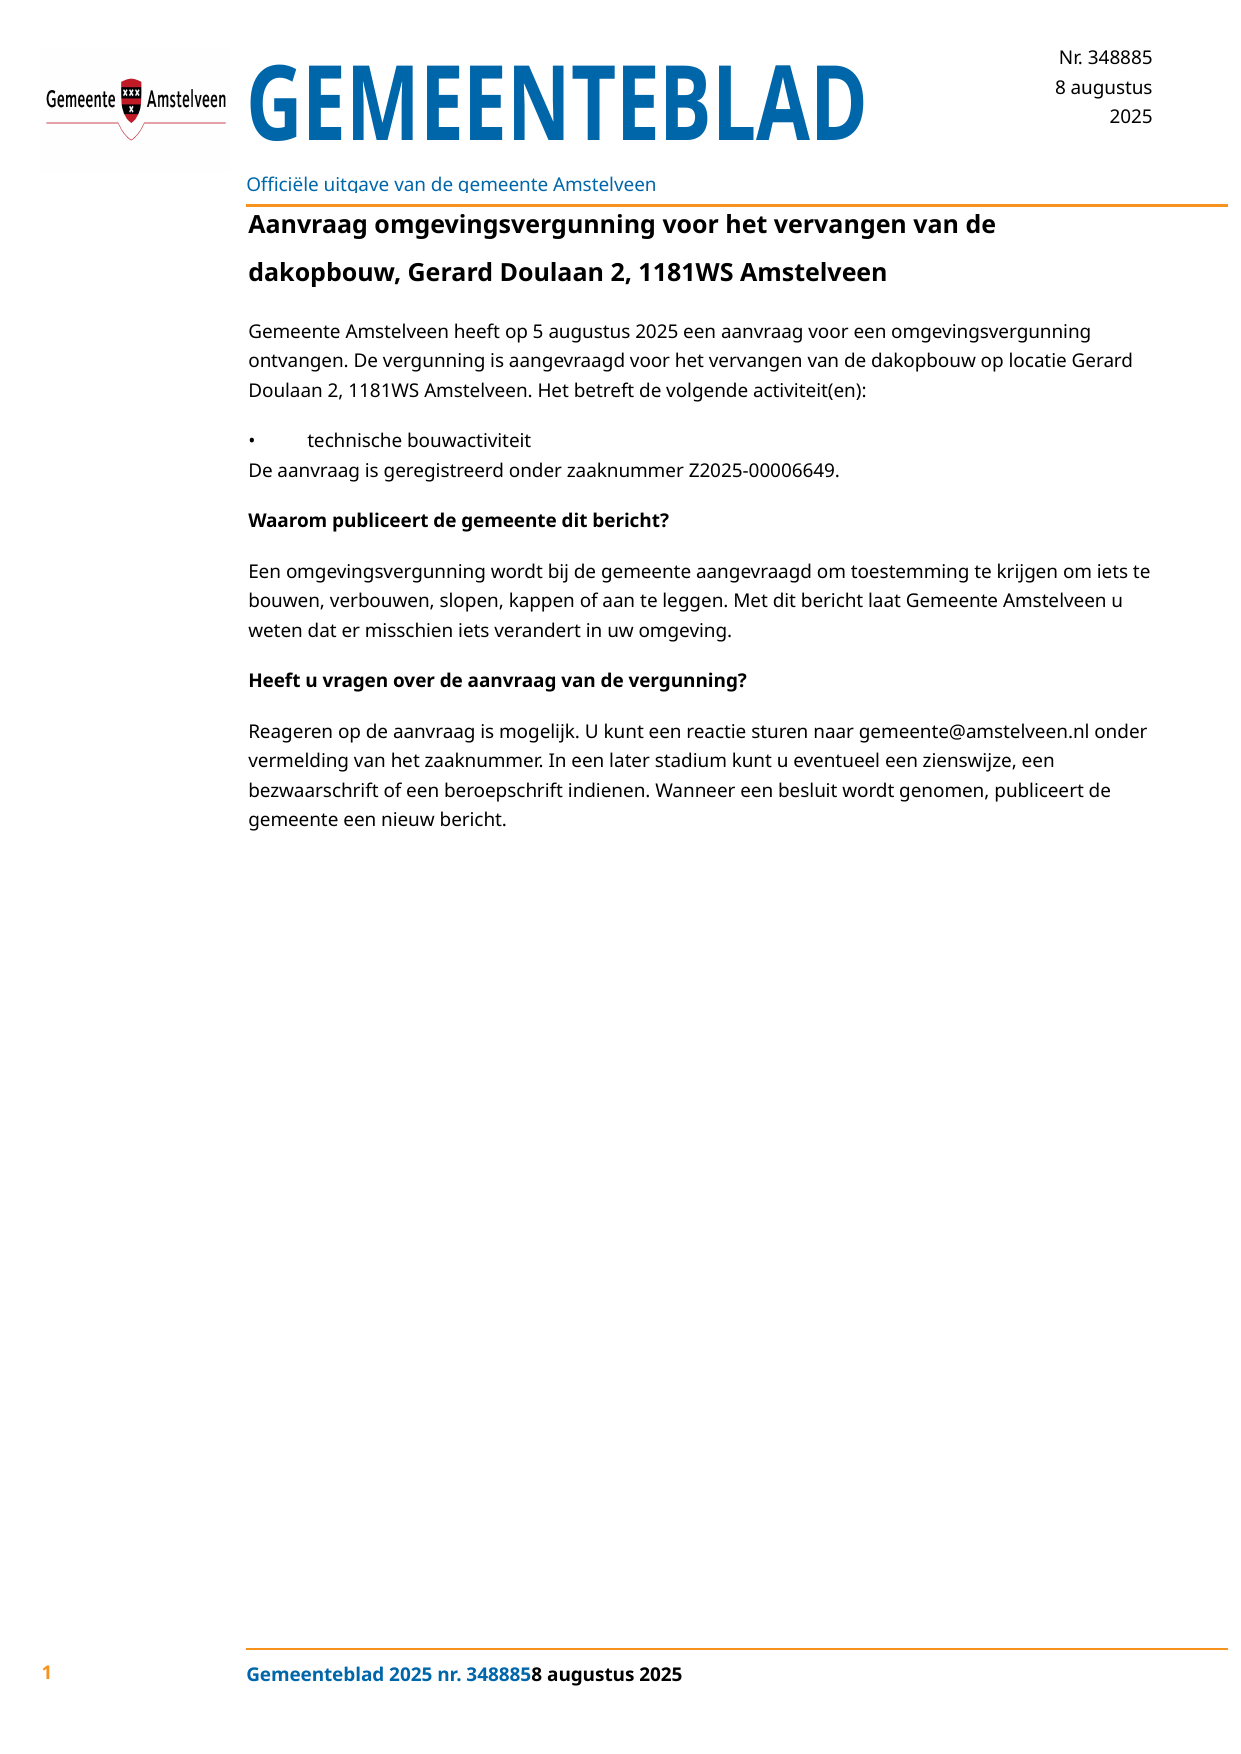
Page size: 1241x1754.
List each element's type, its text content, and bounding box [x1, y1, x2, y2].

text Waarom publiceert de gemeente dit bericht? [248, 507, 1152, 533]
list technische bouwactiviteit [248, 427, 1152, 453]
text Aanvraag omgevingsvergunning voor het vervangen van de dakopbouw, Gerard Doulaan 2, 1181WS Amstelveen [248, 207, 1152, 288]
text Gemeente Amstelveen heeft op 5 augustus 2025 een aanvraag voor een omgevingsvergunning ontvangen. De vergunning is aangevraagd voor het vervangen van de dakopbouw op locatie Gerard Doulaan 2, 1181WS Amstelveen. Het betreft de volgende activiteit(en): [248, 318, 1152, 403]
text De aanvraag is geregistreerd onder zaaknummer Z2025-00006649. [248, 457, 1152, 483]
text Heeft u vragen over de aanvraag van de vergunning? [248, 667, 1152, 693]
text Reageren op de aanvraag is mogelijk. U kunt een reactie sturen naar gemeente@amstelveen.nl onder vermelding van het zaaknummer. In een later stadium kunt u eventueel een zienswijze, een bezwaarschrift of een beroepschrift indienen. Wanneer een besluit wordt genomen, publiceert de gemeente een nieuw bericht. [248, 718, 1152, 832]
picture [41, 47, 231, 172]
text Een omgevingsvergunning wordt bij de gemeente aangevraagd om toestemming te krijgen om iets te bouwen, verbouwen, slopen, kappen of aan te leggen. Met dit bericht laat Gemeente Amstelveen u weten dat er misschien iets verandert in uw omgeving. [248, 558, 1152, 643]
